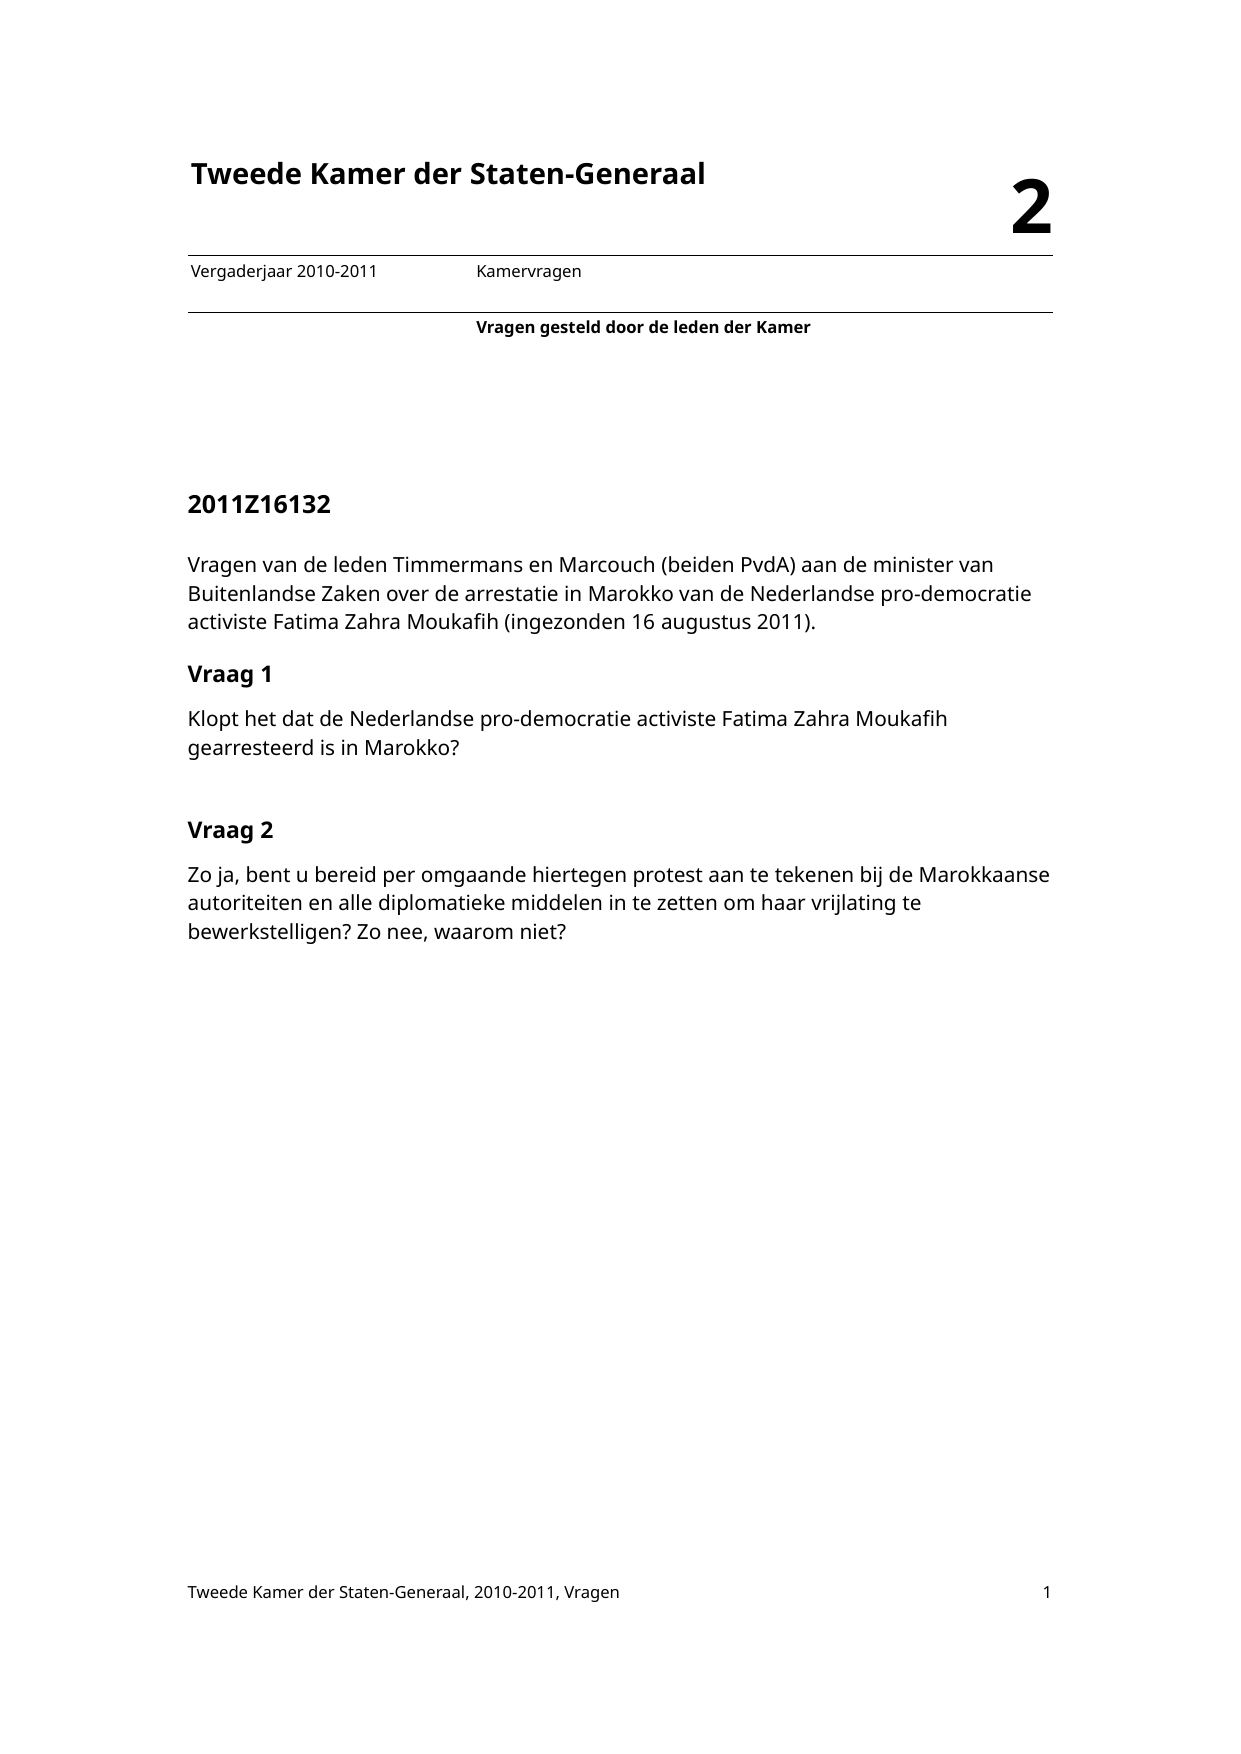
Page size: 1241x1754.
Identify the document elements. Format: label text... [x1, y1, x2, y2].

table_header 2 [880, 150, 1053, 255]
table_header Tweede Kamer der Staten-Generaal [188, 150, 879, 255]
subtitle Vraag 1 [187, 658, 1053, 689]
text Vragen van de leden Timmermans en Marcouch (beiden PvdA) aan de minister van Buitenlandse Zaken over de arrestatie in Marokko van de Nederlandse pro-democratie activiste Fatima Zahra Moukafih (ingezonden 16 augustus 2011). [187, 550, 1053, 636]
table_cell Vergaderjaar 2010-2011 [188, 256, 473, 312]
subtitle Vraag 2 [187, 814, 1053, 845]
text Klopt het dat de Nederlandse pro-democratie activiste Fatima Zahra Moukafih gearresteerd is in Marokko? [187, 704, 1053, 761]
text 2011Z16132 [187, 487, 1053, 521]
text Zo ja, bent u bereid per omgaande hiertegen protest aan te tekenen bij de Marokkaanse autoriteiten en alle diplomatieke middelen in te zetten om haar vrijlating te bewerkstelligen? Zo nee, waarom niet? [187, 860, 1053, 945]
table_cell Kamervragen [473, 256, 1053, 312]
table_cell [188, 313, 473, 339]
table_cell Vragen gesteld door de leden der Kamer [473, 313, 1053, 339]
